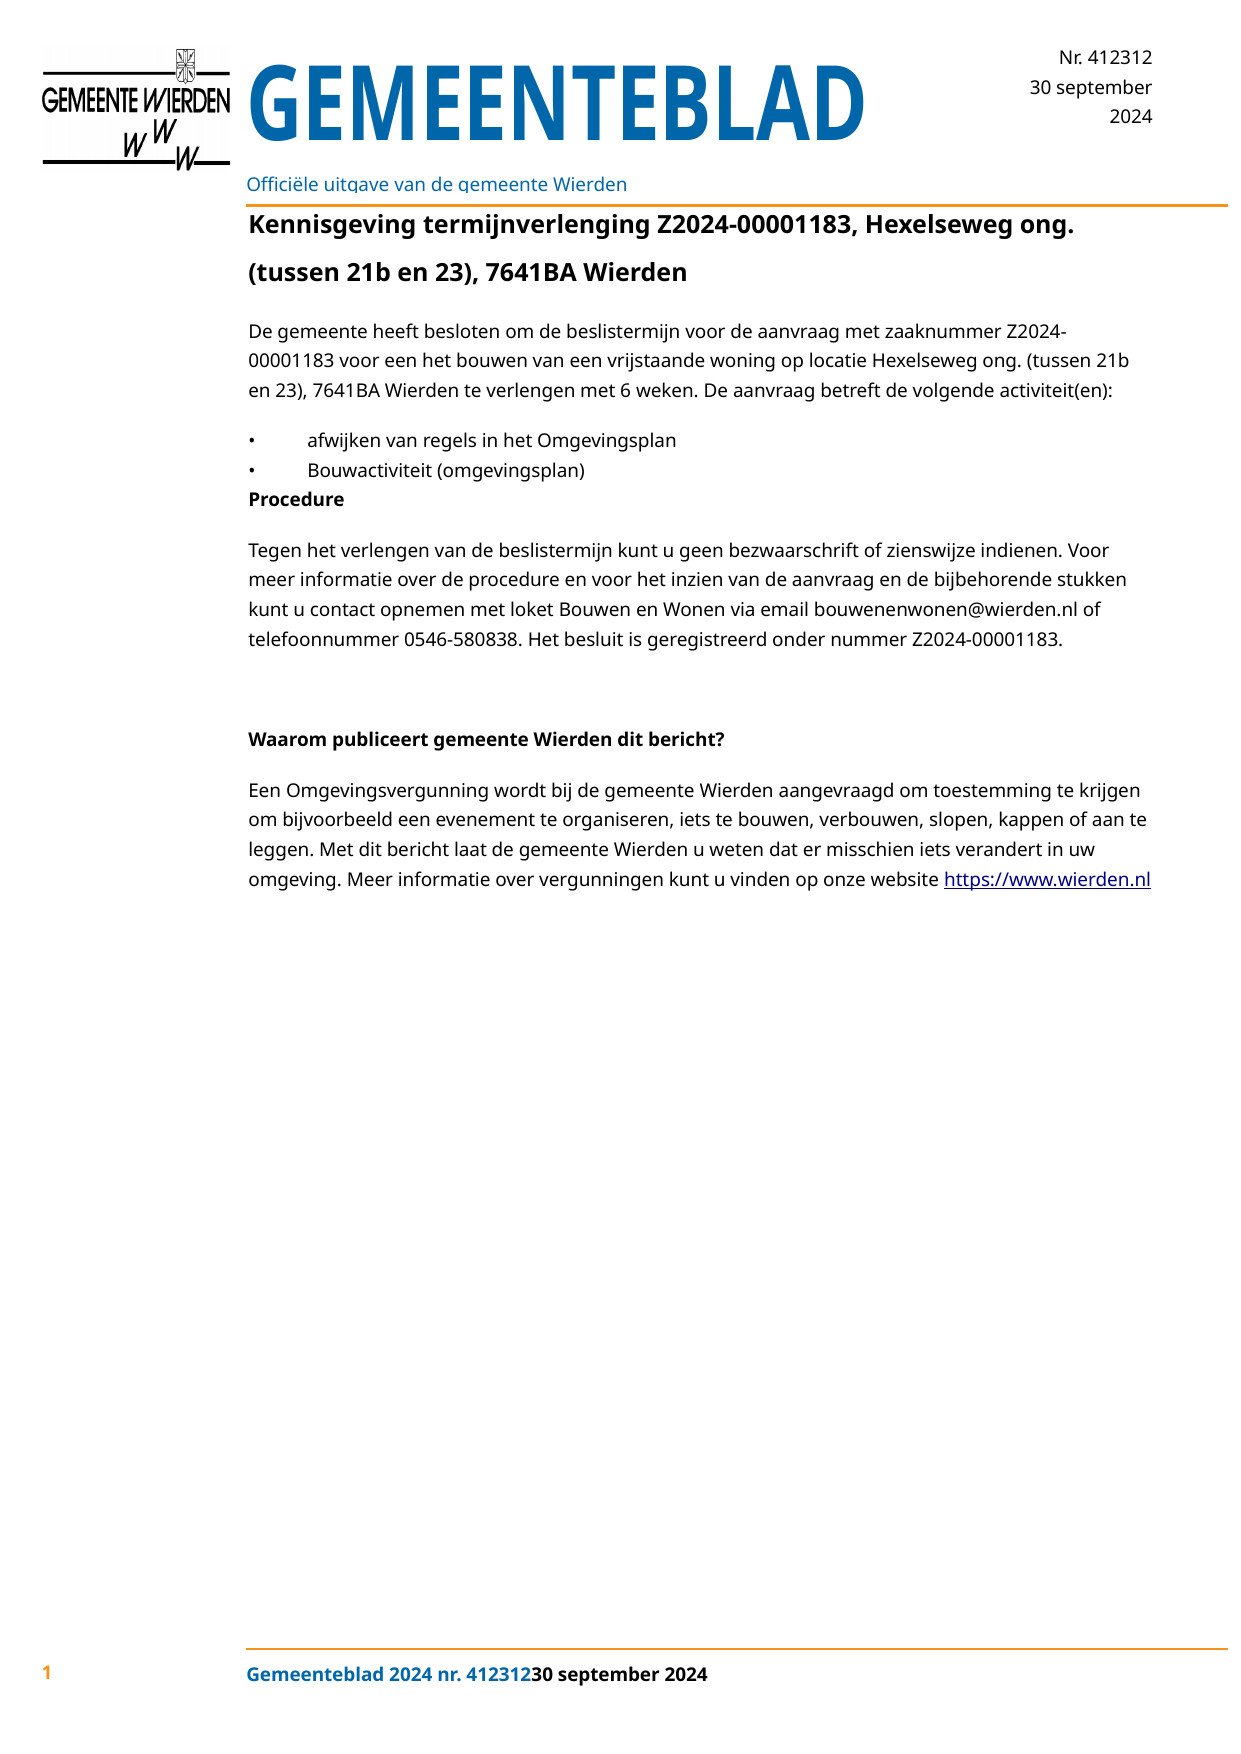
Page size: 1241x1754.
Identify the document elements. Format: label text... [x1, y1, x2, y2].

picture [41, 47, 231, 172]
text Tegen het verlengen van de beslistermijn kunt u geen bezwaarschrift of zienswijze indienen. Voor meer informatie over de procedure en voor het inzien van de aanvraag en de bijbehorende stukken kunt u contact opnemen met loket Bouwen en Wonen via email bouwenenwonen@wierden.nl of telefoonnummer 0546-580838. Het besluit is geregistreerd onder nummer Z2024-00001183. [248, 537, 1152, 652]
text De gemeente heeft besloten om de beslistermijn voor de aanvraag met zaaknummer Z2024-00001183 voor een het bouwen van een vrijstaande woning op locatie Hexelseweg ong. (tussen 21b en 23), 7641BA Wierden te verlengen met 6 weken. De aanvraag betreft de volgende activiteit(en): [248, 318, 1152, 403]
list Bouwactiviteit (omgevingsplan) [248, 457, 1152, 483]
text Kennisgeving termijnverlenging Z2024-00001183, Hexelseweg ong. (tussen 21b en 23), 7641BA Wierden [248, 207, 1152, 288]
text Waarom publiceert gemeente Wierden dit bericht? [248, 727, 1152, 752]
text Procedure [248, 487, 1152, 512]
list afwijken van regels in het Omgevingsplan [248, 427, 1152, 453]
text Een Omgevingsvergunning wordt bij de gemeente Wierden aangevraagd om toestemming te krijgen om bijvoorbeeld een evenement te organiseren, iets te bouwen, verbouwen, slopen, kappen of aan te leggen. Met dit bericht laat de gemeente Wierden u weten dat er misschien iets verandert in uw omgeving. Meer informatie over vergunningen kunt u vinden op onze website https://www.wierden.nl [248, 777, 1152, 892]
